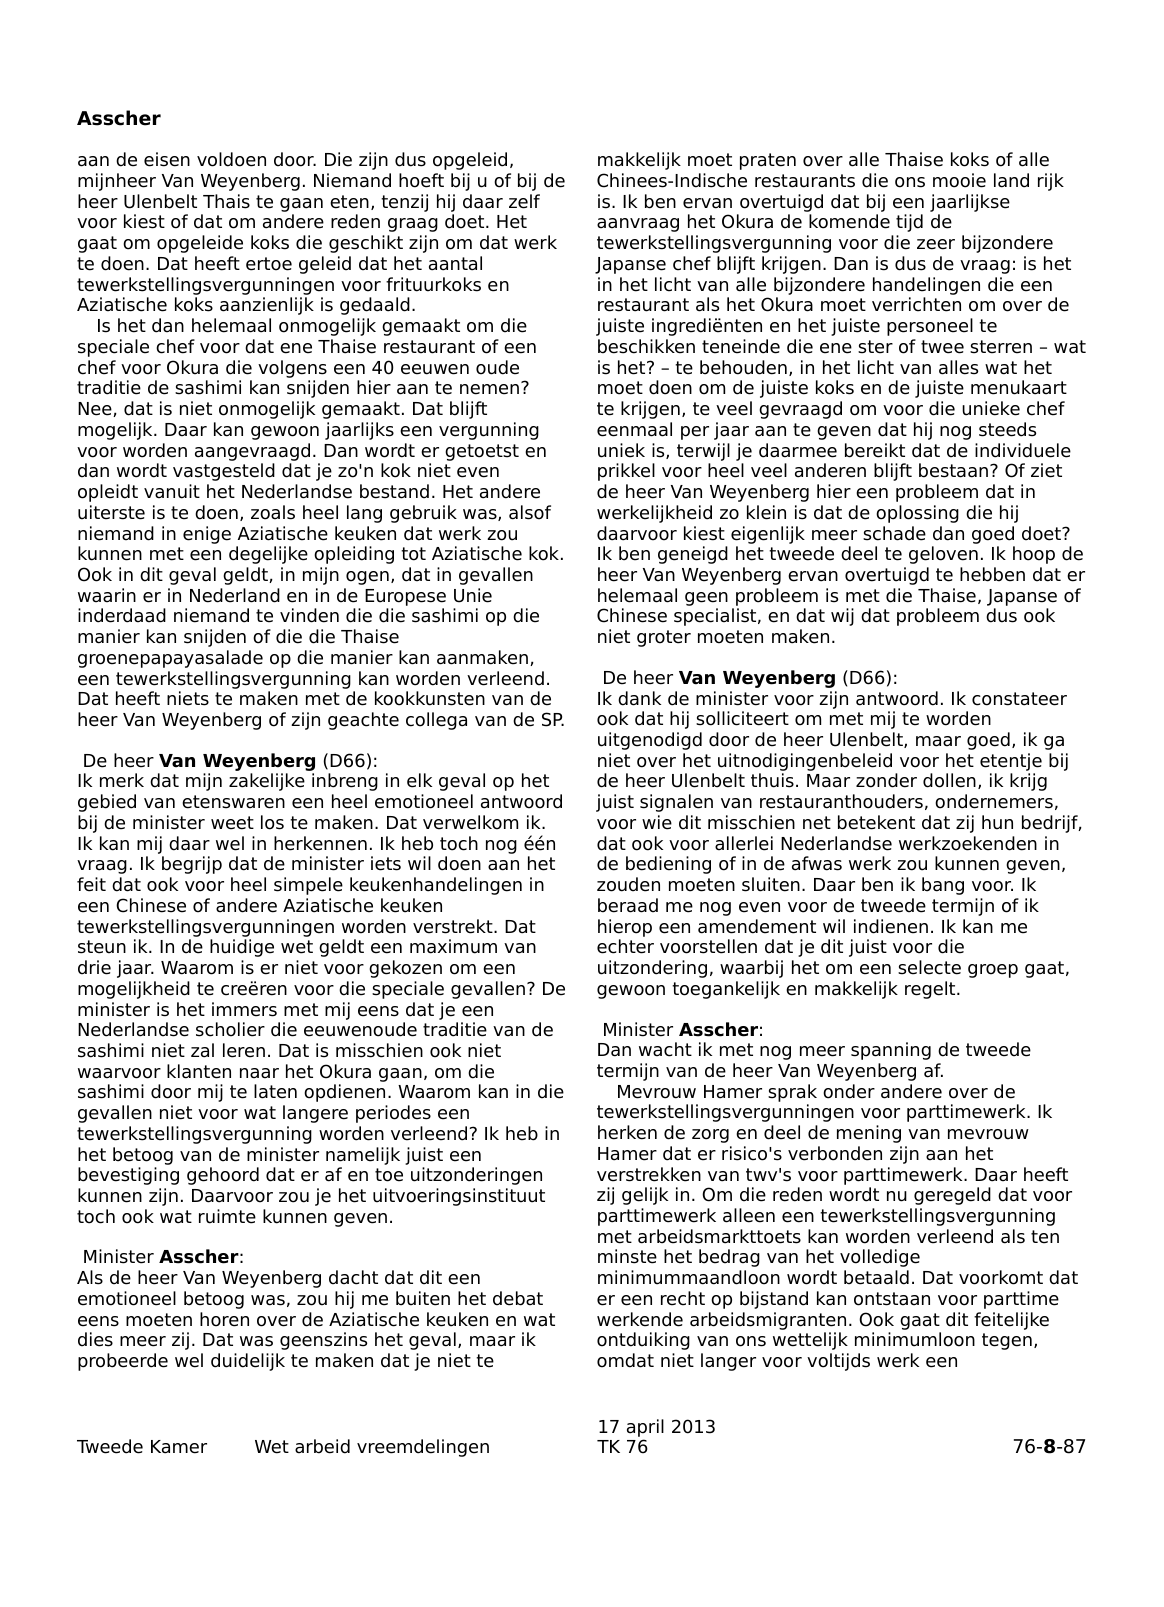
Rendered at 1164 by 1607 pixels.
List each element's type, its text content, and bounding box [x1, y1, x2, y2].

text Als de heer Van Weyenberg dacht dat dit een emotioneel betoog was, zou hij me buiten het debat eens moeten horen over de Aziatische keuken en wat dies meer zij. Dat was geenszins het geval, maar ik probeerde wel duidelijk te maken dat je niet te [77, 1268, 567, 1372]
text Mevrouw Hamer sprak onder andere over de tewerkstellingsvergunningen voor parttimewerk. Ik herken de zorg en deel de mening van mevrouw Hamer dat er risico's verbonden zijn aan het verstrekken van twv's voor parttimewerk. Daar heeft zij gelijk in. Om die reden wordt nu geregeld dat voor parttimewerk alleen een tewerkstellingsvergunning met arbeidsmarkttoets kan worden verleend als ten minste het bedrag van het volledige minimummaandloon wordt betaald. Dat voorkomt dat er een recht op bijstand kan ontstaan voor parttime werkende arbeidsmigranten. Ook gaat dit feitelijke ontduiking van ons wettelijk minimumloon tegen, omdat niet langer voor voltijds werk een [596, 1082, 1087, 1372]
text Is het dan helemaal onmogelijk gemaakt om die speciale chef voor dat ene Thaise restaurant of een chef voor Okura die volgens een 40 eeuwen oude traditie de sashimi kan snijden hier aan te nemen? Nee, dat is niet onmogelijk gemaakt. Dat blijft mogelijk. Daar kan gewoon jaarlijks een vergunning voor worden aangevraagd. Dan wordt er getoetst en dan wordt vastgesteld dat je zo'n kok niet even opleidt vanuit het Nederlandse bestand. Het andere uiterste is te doen, zoals heel lang gebruik was, alsof niemand in enige Aziatische keuken dat werk zou kunnen met een degelijke opleiding tot Aziatische kok. Ook in dit geval geldt, in mijn ogen, dat in gevallen waarin er in Nederland en in de Europese Unie inderdaad niemand te vinden die die sashimi op die manier kan snijden of die die Thaise groenepapayasalade op die manier kan aanmaken, een tewerkstellingsvergunning kan worden verleend. Dat heeft niets te maken met de kookkunsten van de heer Van Weyenberg of zijn geachte collega van de SP. [77, 316, 567, 731]
text Dan wacht ik met nog meer spanning de tweede termijn van de heer Van Weyenberg af. [596, 1040, 1087, 1082]
text aan de eisen voldoen door. Die zijn dus opgeleid, mijnheer Van Weyenberg. Niemand hoeft bij u of bij de heer Ulenbelt Thais te gaan eten, tenzij hij daar zelf voor kiest of dat om andere reden graag doet. Het gaat om opgeleide koks die geschikt zijn om dat werk te doen. Dat heeft ertoe geleid dat het aantal tewerkstellingsvergunningen voor frituurkoks en Aziatische koks aanzienlijk is gedaald. [77, 150, 567, 316]
text De heer Van Weyenberg (D66): [596, 668, 1087, 688]
text Minister Asscher: [77, 1247, 567, 1268]
text Ik merk dat mijn zakelijke inbreng in elk geval op het gebied van etenswaren een heel emotioneel antwoord bij de minister weet los te maken. Dat verwelkom ik. Ik kan mij daar wel in herkennen. Ik heb toch nog één vraag. Ik begrijp dat de minister iets wil doen aan het feit dat ook voor heel simpele keukenhandelingen in een Chinese of andere Aziatische keuken tewerkstellingsvergunningen worden verstrekt. Dat steun ik. In de huidige wet geldt een maximum van drie jaar. Waarom is er niet voor gekozen om een mogelijkheid te creëren voor die speciale gevallen? De minister is het immers met mij eens dat je een Nederlandse scholier die eeuwenoude traditie van de sashimi niet zal leren. Dat is misschien ook niet waarvoor klanten naar het Okura gaan, om die sashimi door mij te laten opdienen. Waarom kan in die gevallen niet voor wat langere periodes een tewerkstellingsvergunning worden verleend? Ik heb in het betoog van de minister namelijk juist een bevestiging gehoord dat er af en toe uitzonderingen kunnen zijn. Daarvoor zou je het uitvoeringsinstituut toch ook wat ruimte kunnen geven. [77, 771, 567, 1227]
text Ik dank de minister voor zijn antwoord. Ik constateer ook dat hij solliciteert om met mij te worden uitgenodigd door de heer Ulenbelt, maar goed, ik ga niet over het uitnodigingenbeleid voor het etentje bij de heer Ulenbelt thuis. Maar zonder dollen, ik krijg juist signalen van restauranthouders, ondernemers, voor wie dit misschien net betekent dat zij hun bedrijf, dat ook voor allerlei Nederlandse werkzoekenden in de bediening of in de afwas werk zou kunnen geven, zouden moeten sluiten. Daar ben ik bang voor. Ik beraad me nog even voor de tweede termijn of ik hierop een amendement wil indienen. Ik kan me echter voorstellen dat je dit juist voor die uitzondering, waarbij het om een selecte groep gaat, gewoon toegankelijk en makkelijk regelt. [596, 688, 1087, 999]
text makkelijk moet praten over alle Thaise koks of alle Chinees-Indische restaurants die ons mooie land rijk is. Ik ben ervan overtuigd dat bij een jaarlijkse aanvraag het Okura de komende tijd de tewerkstellingsvergunning voor die zeer bijzondere Japanse chef blijft krijgen. Dan is dus de vraag: is het in het licht van alle bijzondere handelingen die een restaurant als het Okura moet verrichten om over de juiste ingrediënten en het juiste personeel te beschikken teneinde die ene ster of twee sterren – wat is het? – te behouden, in het licht van alles wat het moet doen om de juiste koks en de juiste menukaart te krijgen, te veel gevraagd om voor die unieke chef eenmaal per jaar aan te geven dat hij nog steeds uniek is, terwijl je daarmee bereikt dat de individuele prikkel voor heel veel anderen blijft bestaan? Of ziet de heer Van Weyenberg hier een probleem dat in werkelijkheid zo klein is dat de oplossing die hij daarvoor kiest eigenlijk meer schade dan goed doet? Ik ben geneigd het tweede deel te geloven. Ik hoop de heer Van Weyenberg ervan overtuigd te hebben dat er helemaal geen probleem is met die Thaise, Japanse of Chinese specialist, en dat wij dat probleem dus ook niet groter moeten maken. [596, 150, 1087, 648]
text De heer Van Weyenberg (D66): [77, 751, 567, 771]
text Minister Asscher: [596, 1019, 1087, 1040]
